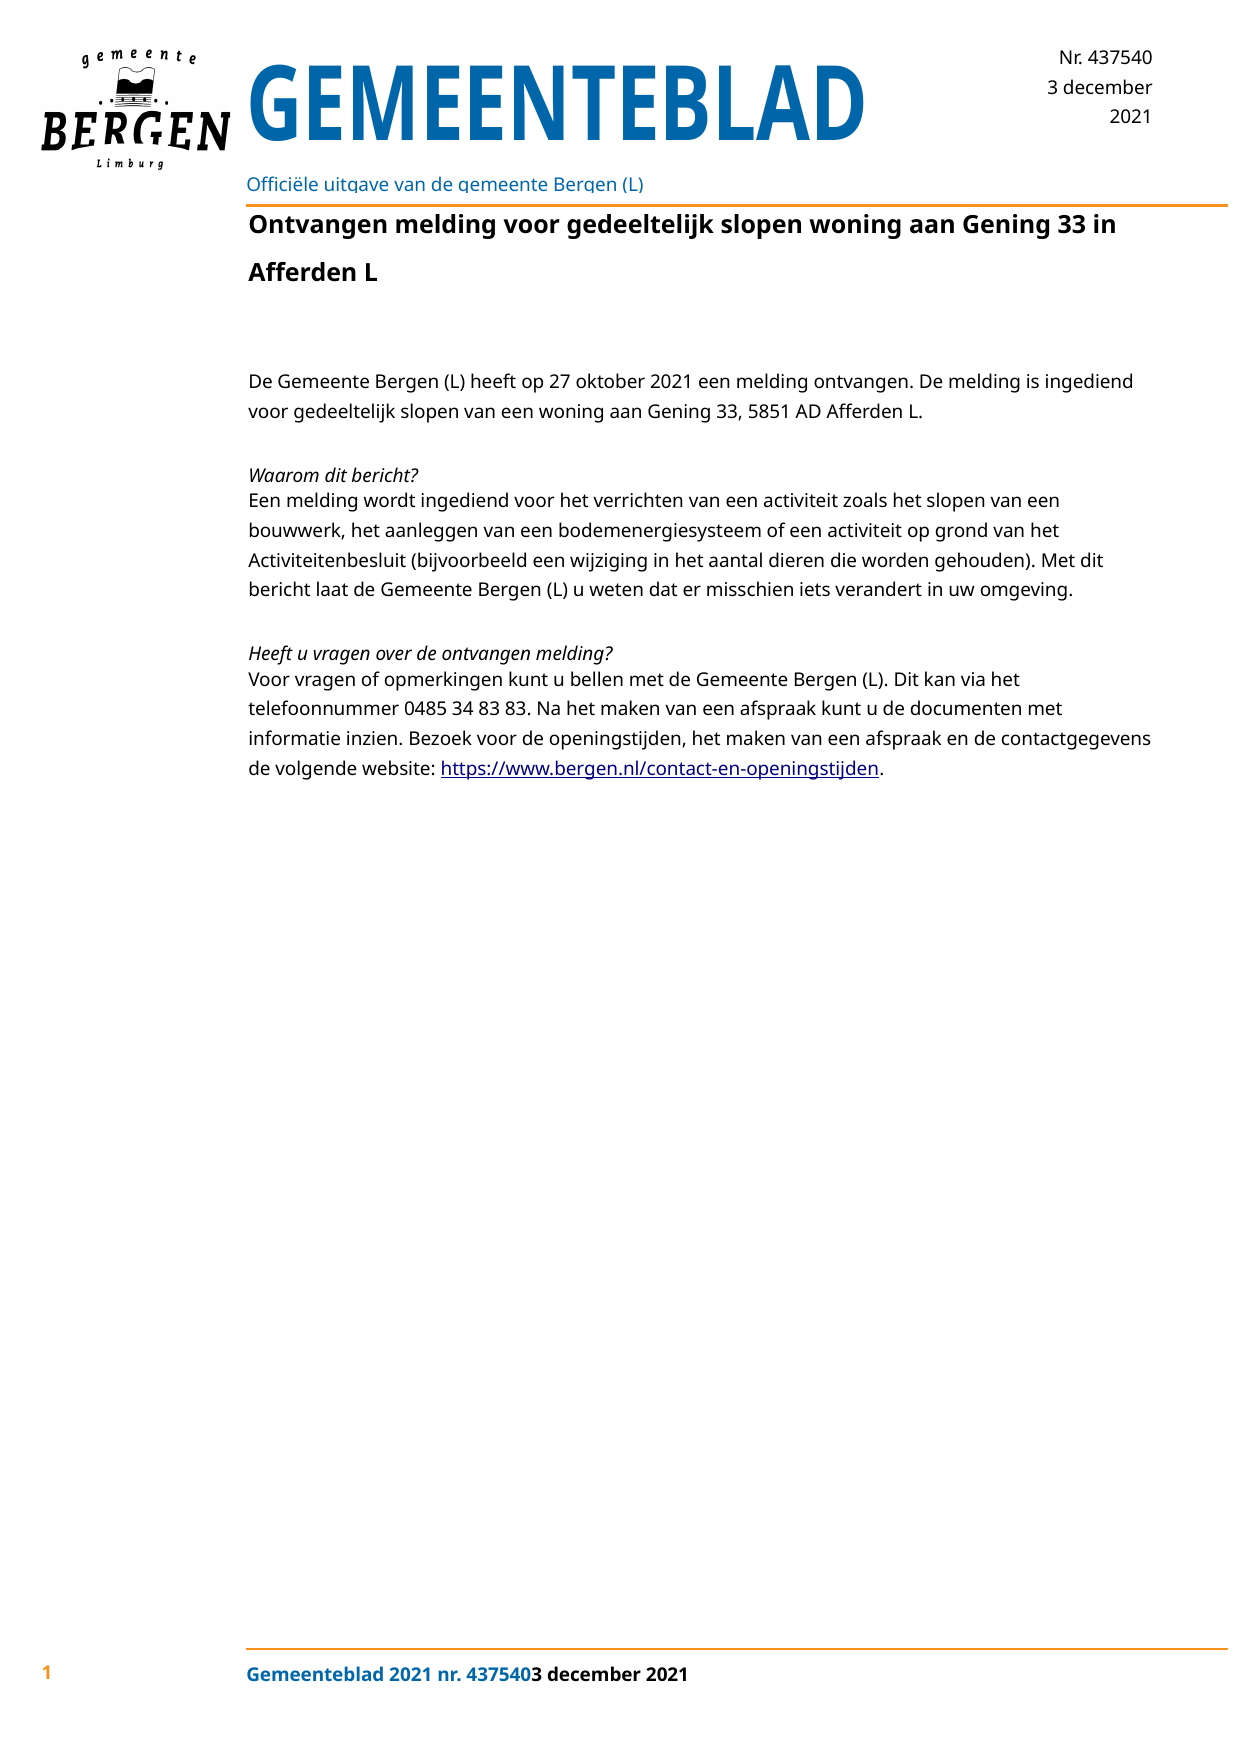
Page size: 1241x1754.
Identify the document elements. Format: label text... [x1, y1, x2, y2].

text Een melding wordt ingediend voor het verrichten van een activiteit zoals het slopen van een bouwwerk, het aanleggen van een bodemenergiesysteem of een activiteit op grond van het Activiteitenbesluit (bijvoorbeeld een wijziging in het aantal dieren die worden gehouden). Met dit bericht laat de Gemeente Bergen (L) u weten dat er misschien iets verandert in uw omgeving. [248, 488, 1152, 602]
text De Gemeente Bergen (L) heeft op 27 oktober 2021 een melding ontvangen. De melding is ingediend voor gedeeltelijk slopen van een woning aan Gening 33, 5851 AD Afferden L. [248, 368, 1152, 424]
text Waarom dit bericht? [248, 462, 1152, 488]
picture [41, 47, 231, 172]
text Heeft u vragen over de ontvangen melding? [248, 640, 1152, 666]
text Voor vragen of opmerkingen kunt u bellen met de Gemeente Bergen (L). Dit kan via het telefoonnummer 0485 34 83 83. Na het maken van een afspraak kunt u de documenten met informatie inzien. Bezoek voor de openingstijden, het maken van een afspraak en de contactgegevens de volgende website: https://www.bergen.nl/contact-en-openingstijden. [248, 666, 1152, 781]
text Ontvangen melding voor gedeeltelijk slopen woning aan Gening 33 in Afferden L [248, 207, 1152, 288]
